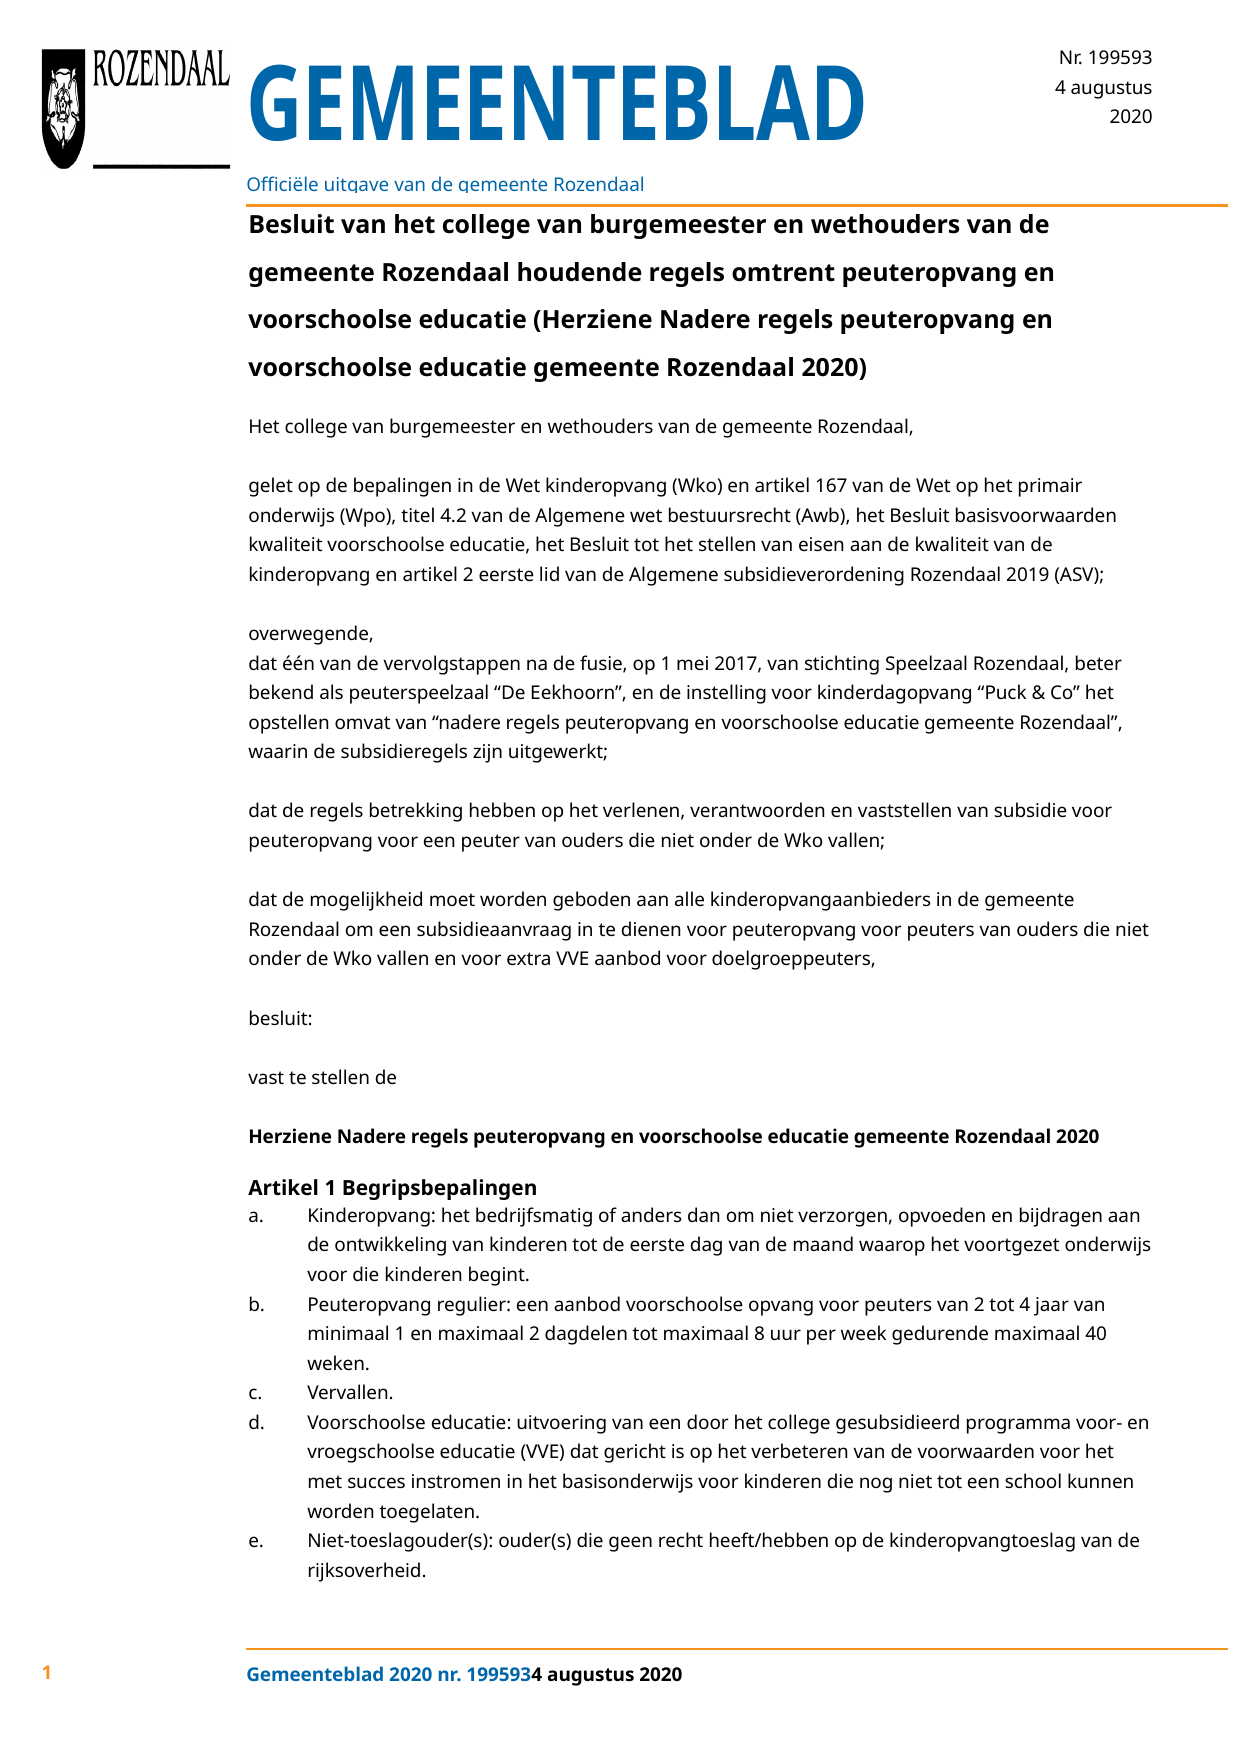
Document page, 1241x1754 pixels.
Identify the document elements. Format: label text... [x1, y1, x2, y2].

list Voorschoolse educatie: uitvoering van een door het college gesubsidieerd programma voor- en vroegschoolse educatie (VVE) dat gericht is op het verbeteren van de voorwaarden voor het met succes instromen in het basisonderwijs voor kinderen die nog niet tot een school kunnen worden toegelaten. [248, 1409, 1152, 1523]
list Niet-toeslagouder(s): ouder(s) die geen recht heeft/hebben op de kinderopvangtoeslag van de rijksoverheid. [248, 1527, 1152, 1583]
text dat één van de vervolgstappen na de fusie, op 1 mei 2017, van stichting Speelzaal Rozendaal, beter bekend als peuterspeelzaal “De Eekhoorn”, en de instelling voor kinderdagopvang “Puck & Co” het opstellen omvat van “nadere regels peuteropvang en voorschoolse educatie gemeente Rozendaal”, waarin de subsidieregels zijn uitgewerkt; [248, 650, 1152, 764]
text Herziene Nadere regels peuteropvang en voorschoolse educatie gemeente Rozendaal 2020 [248, 1123, 1152, 1149]
text overwegende, [248, 620, 1152, 646]
text Het college van burgemeester en wethouders van de gemeente Rozendaal, [248, 413, 1152, 439]
text besluit: [248, 1005, 1152, 1031]
list Kinderopvang: het bedrijfsmatig of anders dan om niet verzorgen, opvoeden en bijdragen aan de ontwikkeling van kinderen tot de eerste dag van de maand waarop het voortgezet onderwijs voor die kinderen begint. [248, 1202, 1152, 1287]
picture [41, 47, 231, 172]
list Vervallen. [248, 1379, 1152, 1405]
text gelet op de bepalingen in de Wet kinderopvang (Wko) en artikel 167 van de Wet op het primair onderwijs (Wpo), titel 4.2 van de Algemene wet bestuursrecht (Awb), het Besluit basisvoorwaarden kwaliteit voorschoolse educatie, het Besluit tot het stellen van eisen aan de kwaliteit van de kinderopvang en artikel 2 eerste lid van de Algemene subsidieverordening Rozendaal 2019 (ASV); [248, 472, 1152, 587]
list Peuteropvang regulier: een aanbod voorschoolse opvang voor peuters van 2 tot 4 jaar van minimaal 1 en maximaal 2 dagdelen tot maximaal 8 uur per week gedurende maximaal 40 weken. [248, 1291, 1152, 1376]
text vast te stellen de [248, 1064, 1152, 1090]
text dat de mogelijkheid moet worden geboden aan alle kinderopvangaanbieders in de gemeente Rozendaal om een subsidieaanvraag in te dienen voor peuteropvang voor peuters van ouders die niet onder de Wko vallen en voor extra VVE aanbod voor doelgroeppeuters, [248, 886, 1152, 971]
text Besluit van het college van burgemeester en wethouders van de gemeente Rozendaal houdende regels omtrent peuteropvang en voorschoolse educatie (Herziene Nadere regels peuteropvang en voorschoolse educatie gemeente Rozendaal 2020) [248, 207, 1152, 384]
text Artikel 1 Begripsbepalingen [248, 1173, 1152, 1202]
text dat de regels betrekking hebben op het verlenen, verantwoorden en vaststellen van subsidie voor peuteropvang voor een peuter van ouders die niet onder de Wko vallen; [248, 798, 1152, 853]
